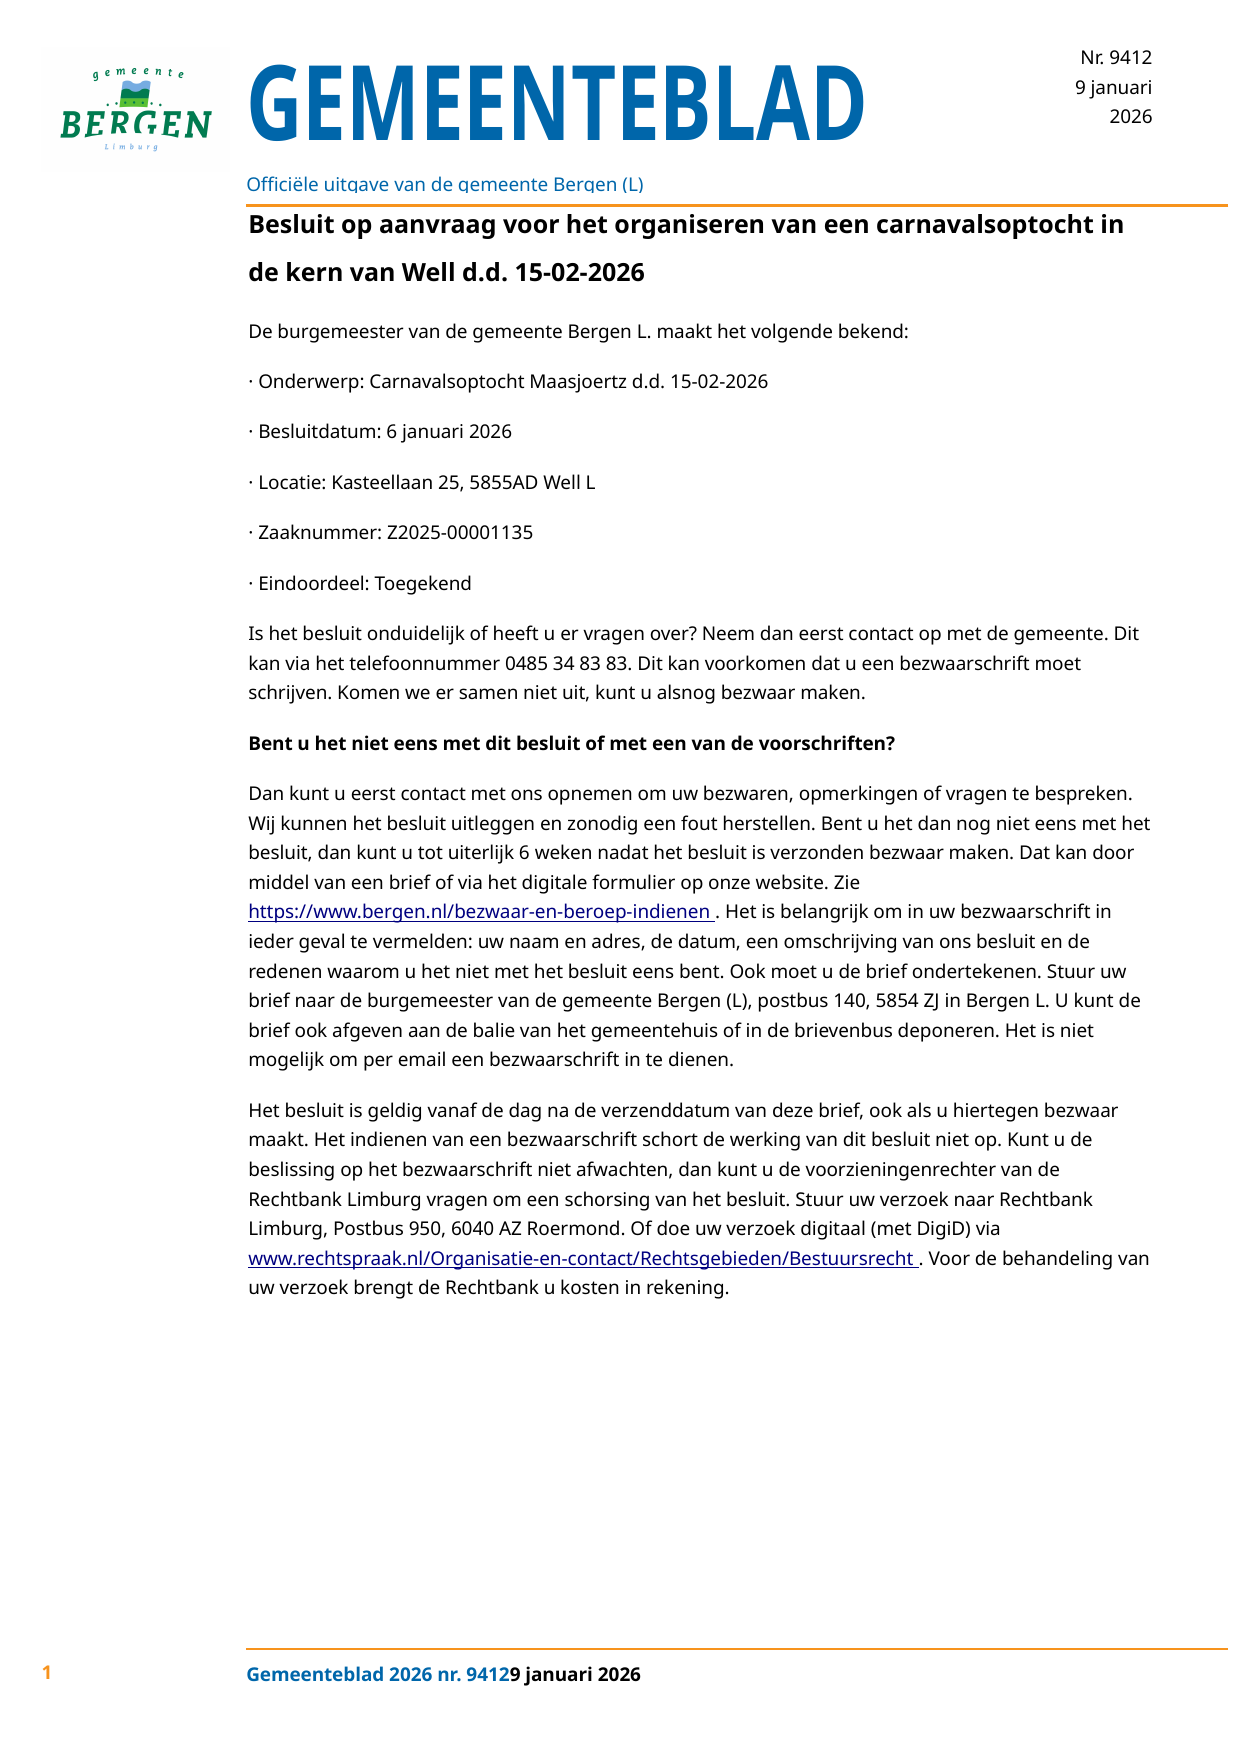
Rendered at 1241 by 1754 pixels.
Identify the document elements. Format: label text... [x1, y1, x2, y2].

text · Zaaknummer: Z2025-00001135 [248, 519, 1152, 545]
text · Eindoordeel: Toegekend [248, 570, 1152, 596]
text Het besluit is geldig vanaf de dag na de verzenddatum van deze brief, ook als u hiertegen bezwaar maakt. Het indienen van een bezwaarschrift schort de werking van dit besluit niet op. Kunt u de beslissing op het bezwaarschrift niet afwachten, dan kunt u de voorzieningenrechter van de Rechtbank Limburg vragen om een schorsing van het besluit. Stuur uw verzoek naar Rechtbank Limburg, Postbus 950, 6040 AZ Roermond. Of doe uw verzoek digitaal (met DigiD) via www.rechtspraak.nl/Organisatie-en-contact/Rechtsgebieden/Bestuursrecht . Voor de behandeling van uw verzoek brengt de Rechtbank u kosten in rekening. [248, 1097, 1152, 1300]
text · Besluitdatum: 6 januari 2026 [248, 419, 1152, 444]
picture [41, 47, 231, 172]
text De burgemeester van de gemeente Bergen L. maakt het volgende bekend: [248, 318, 1152, 344]
text Besluit op aanvraag voor het organiseren van een carnavalsoptocht in de kern van Well d.d. 15-02-2026 [248, 207, 1152, 288]
text Is het besluit onduidelijk of heeft u er vragen over? Neem dan eerst contact op met de gemeente. Dit kan via het telefoonnummer 0485 34 83 83. Dit kan voorkomen dat u een bezwaarschrift moet schrijven. Komen we er samen niet uit, kunt u alsnog bezwaar maken. [248, 620, 1152, 705]
text Dan kunt u eerst contact met ons opnemen om uw bezwaren, opmerkingen of vragen te bespreken. Wij kunnen het besluit uitleggen en zonodig een fout herstellen. Bent u het dan nog niet eens met het besluit, dan kunt u tot uiterlijk 6 weken nadat het besluit is verzonden bezwaar maken. Dat kan door middel van een brief of via het digitale formulier op onze website. Zie https://www.bergen.nl/bezwaar-en-beroep-indienen . Het is belangrijk om in uw bezwaarschrift in ieder geval te vermelden: uw naam en adres, de datum, een omschrijving van ons besluit en de redenen waarom u het niet met het besluit eens bent. Ook moet u de brief ondertekenen. Stuur uw brief naar de burgemeester van de gemeente Bergen (L), postbus 140, 5854 ZJ in Bergen L. U kunt de brief ook afgeven aan de balie van het gemeentehuis of in de brievenbus deponeren. Het is niet mogelijk om per email een bezwaarschrift in te dienen. [248, 780, 1152, 1072]
text · Onderwerp: Carnavalsoptocht Maasjoertz d.d. 15-02-2026 [248, 368, 1152, 394]
text · Locatie: Kasteellaan 25, 5855AD Well L [248, 469, 1152, 495]
text Bent u het niet eens met dit besluit of met een van de voorschriften? [248, 730, 1152, 756]
